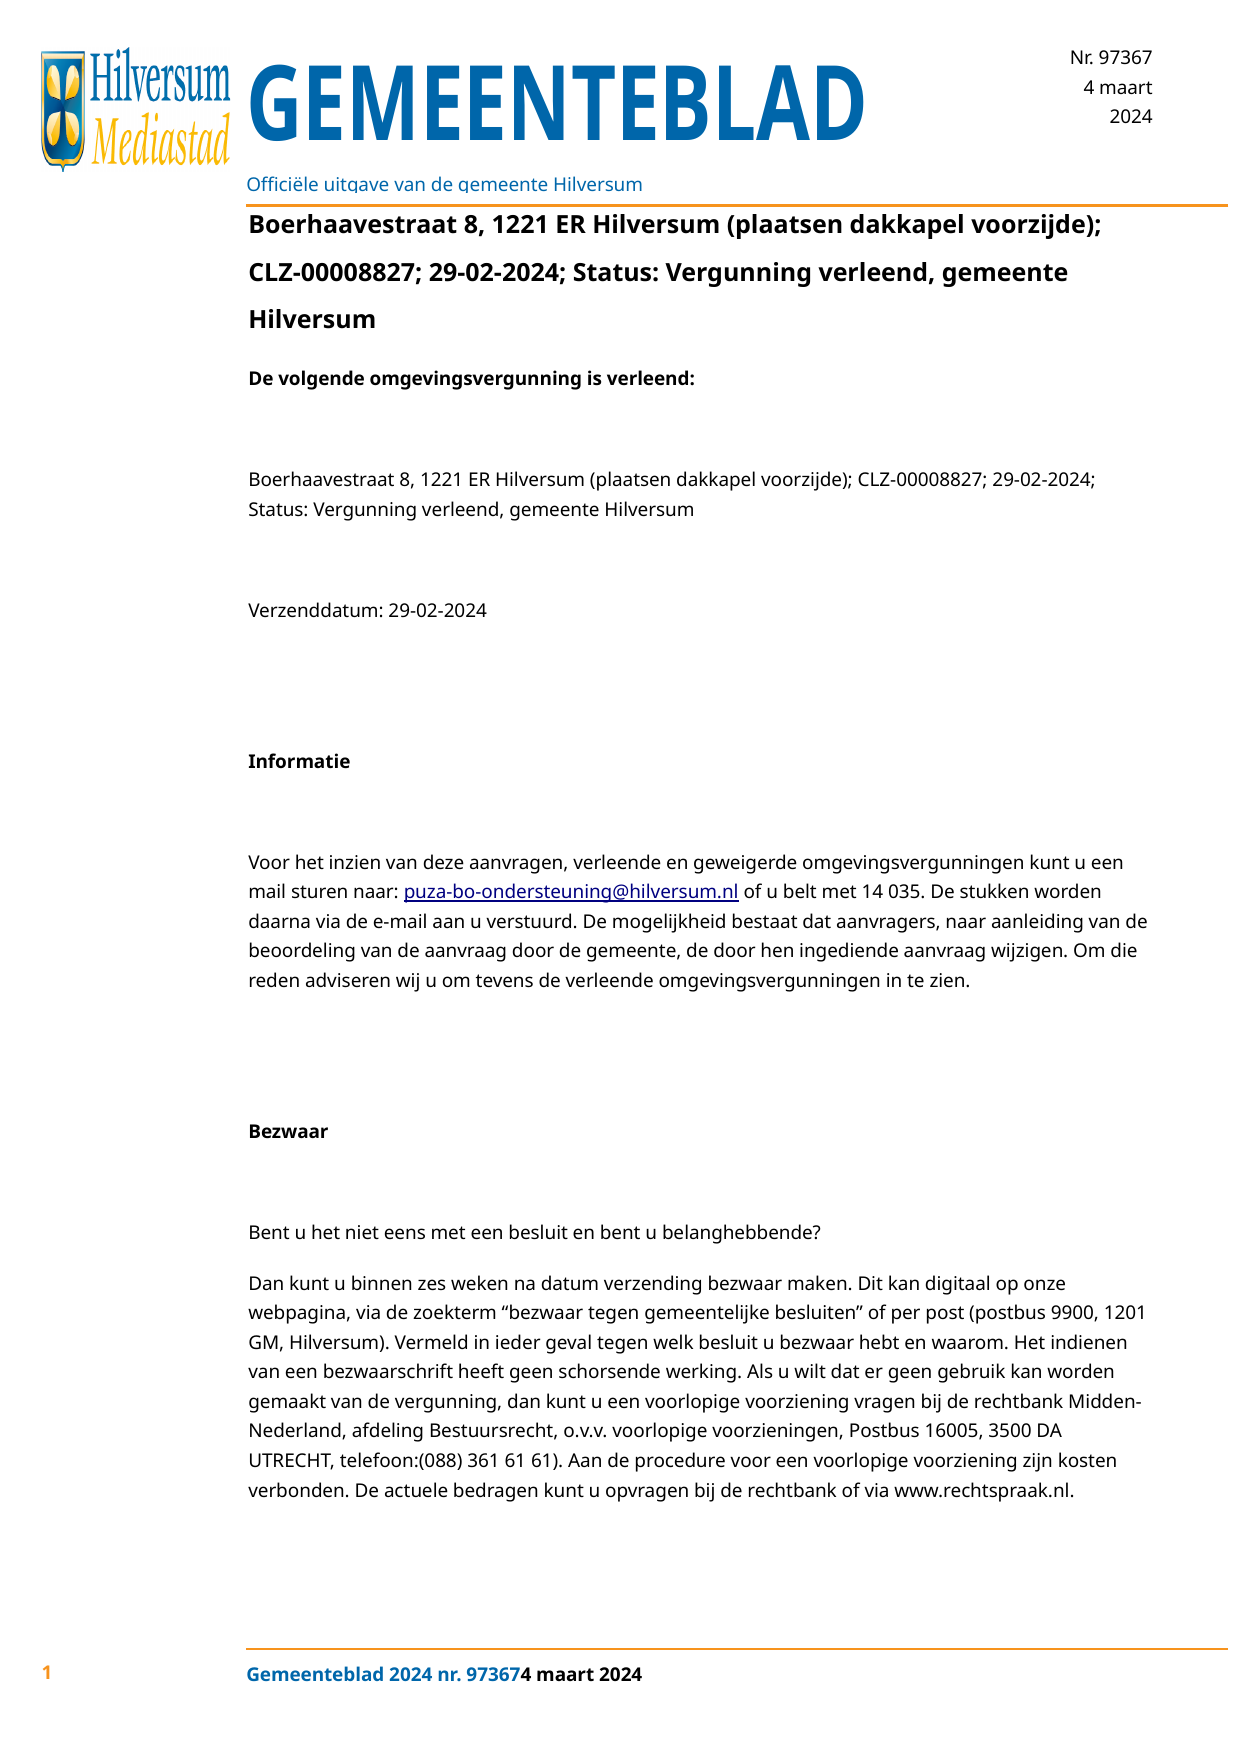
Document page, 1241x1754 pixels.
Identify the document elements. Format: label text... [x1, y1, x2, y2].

picture [41, 47, 231, 172]
text Boerhaavestraat 8, 1221 ER Hilversum (plaatsen dakkapel voorzijde); CLZ-00008827; 29-02-2024; Status: Vergunning verleend, gemeente Hilversum [248, 207, 1152, 336]
text Dan kunt u binnen zes weken na datum verzending bezwaar maken. Dit kan digitaal op onze webpagina, via de zoekterm “bezwaar tegen gemeentelijke besluiten” of per post (postbus 9900, 1201 GM, Hilversum). Vermeld in ieder geval tegen welk besluit u bezwaar hebt en waarom. Het indienen van een bezwaarschrift heeft geen schorsende werking. Als u wilt dat er geen gebruik kan worden gemaakt van de vergunning, dan kunt u een voorlopige voorziening vragen bij de rechtbank Midden-Nederland, afdeling Bestuursrecht, o.v.v. voorlopige voorzieningen, Postbus 16005, 3500 DA UTRECHT, telefoon:(088) 361 61 61). Aan de procedure voor een voorlopige voorziening zijn kosten verbonden. De actuele bedragen kunt u opvragen bij de rechtbank of via www.rechtspraak.nl. [248, 1270, 1152, 1502]
text Bent u het niet eens met een besluit en bent u belanghebbende? [248, 1219, 1152, 1245]
text Informatie [248, 748, 1152, 774]
text Boerhaavestraat 8, 1221 ER Hilversum (plaatsen dakkapel voorzijde); CLZ-00008827; 29-02-2024; Status: Vergunning verleend, gemeente Hilversum [248, 466, 1152, 522]
text Verzenddatum: 29-02-2024 [248, 597, 1152, 622]
text Bezwaar [248, 1118, 1152, 1144]
text Voor het inzien van deze aanvragen, verleende en geweigerde omgevingsvergunningen kunt u een mail sturen naar: puza-bo-ondersteuning@hilversum.nl of u belt met 14 035. De stukken worden daarna via de e-mail aan u verstuurd. De mogelijkheid bestaat dat aanvragers, naar aanleiding van de beoordeling van de aanvraag door de gemeente, de door hen ingediende aanvraag wijzigen. Om die reden adviseren wij u om tevens de verleende omgevingsvergunningen in te zien. [248, 849, 1152, 993]
text De volgende omgevingsvergunning is verleend: [248, 366, 1152, 391]
